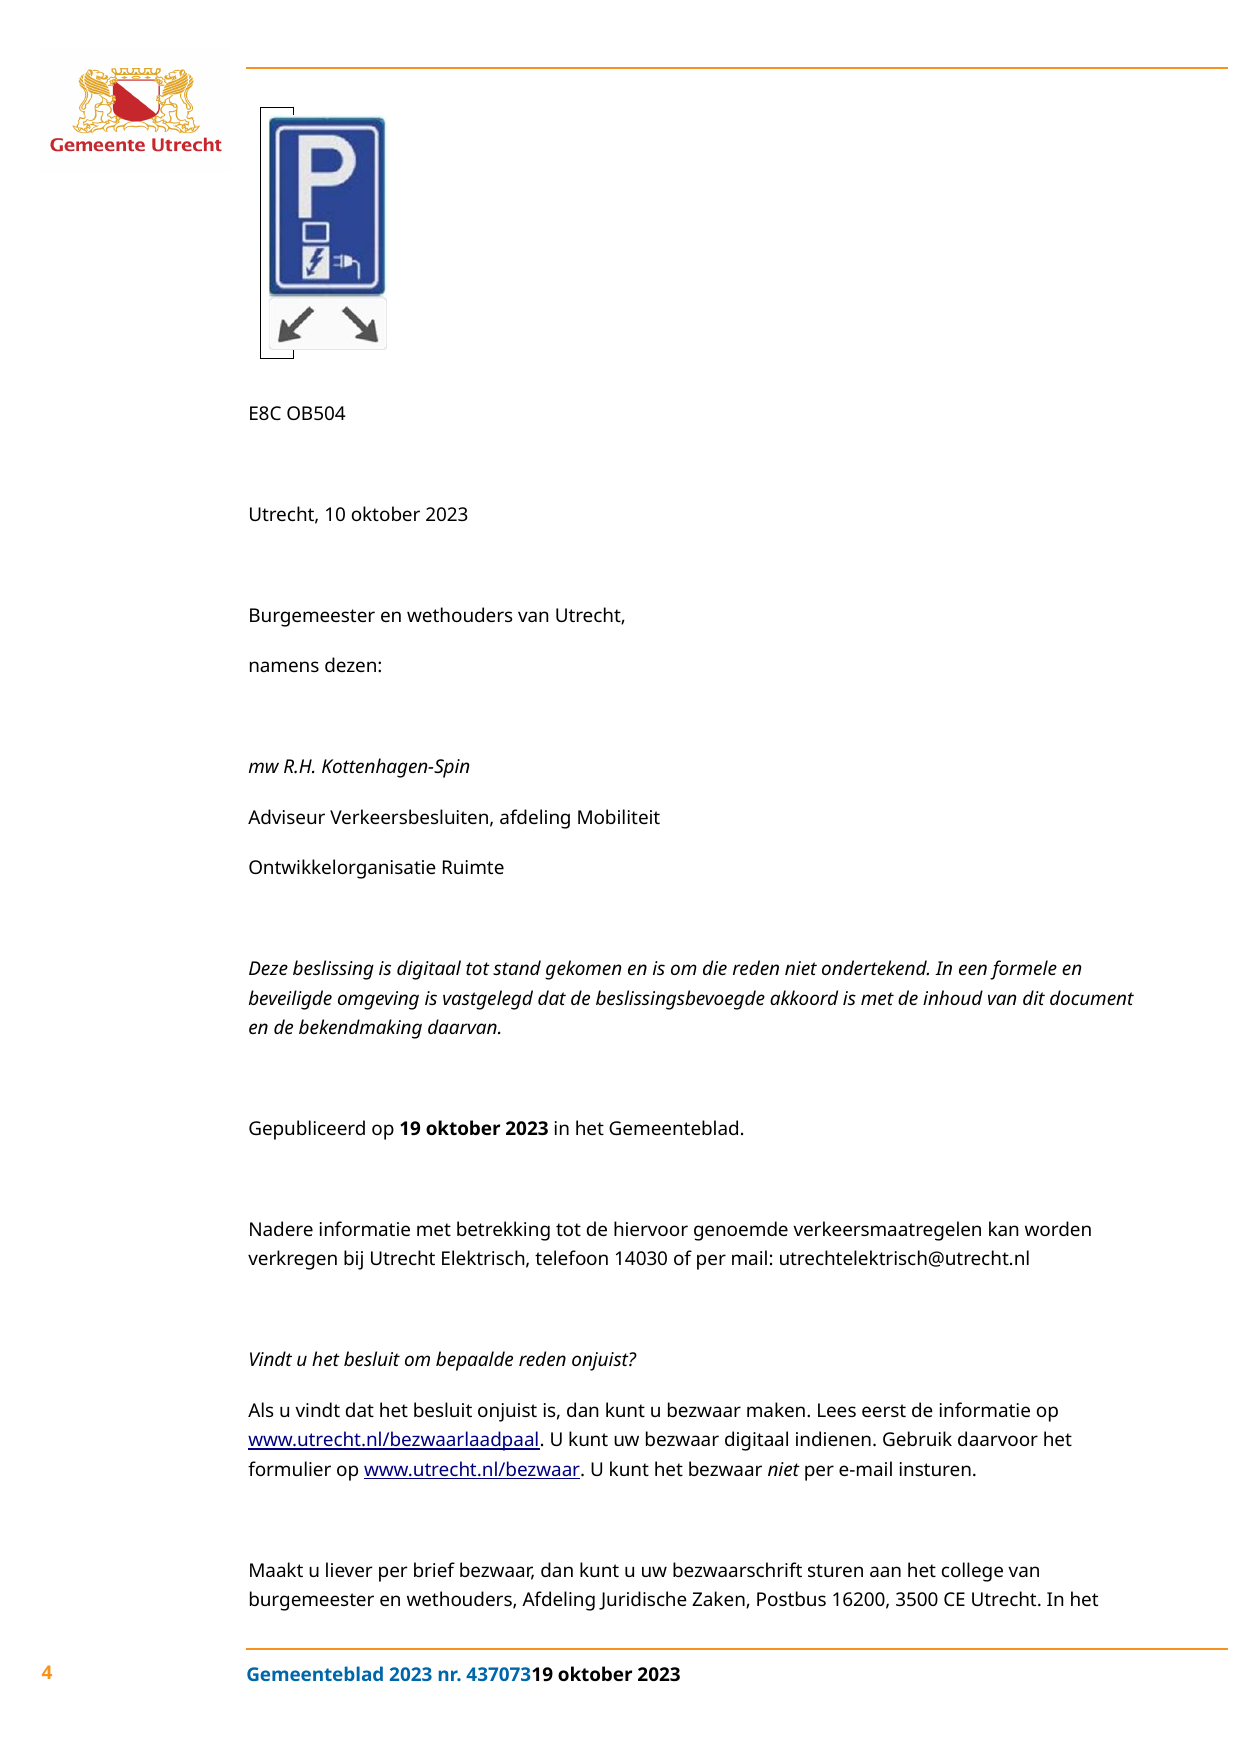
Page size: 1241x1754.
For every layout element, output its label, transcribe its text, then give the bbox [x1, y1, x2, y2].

text Utrecht, 10 oktober 2023 [248, 501, 1152, 527]
text namens dezen: [248, 653, 1152, 678]
text Burgemeester en wethouders van Utrecht, [248, 602, 1152, 628]
picture [268, 115, 387, 350]
text Nadere informatie met betrekking tot de hiervoor genoemde verkeersmaatregelen kan worden verkregen bij Utrecht Elektrisch, telefoon 14030 of per mail: utrechtelektrisch@utrecht.nl [248, 1216, 1152, 1271]
text Gepubliceerd op 19 oktober 2023 in het Gemeenteblad. [248, 1115, 1152, 1141]
text Adviseur Verkeersbesluiten, afdeling Mobiliteit [248, 804, 1152, 830]
text Vindt u het besluit om bepaalde reden onjuist? [248, 1346, 1152, 1372]
text Als u vindt dat het besluit onjuist is, dan kunt u bezwaar maken. Lees eerst de informatie op www.utrecht.nl/bezwaarlaadpaal. U kunt uw bezwaar digitaal indienen. Gebruik daarvoor het formulier op www.utrecht.nl/bezwaar. U kunt het bezwaar niet per e-mail insturen. [248, 1397, 1152, 1482]
picture [41, 47, 231, 172]
text Deze beslissing is digitaal tot stand gekomen en is om die reden niet ondertekend. In een formele en beveiligde omgeving is vastgelegd dat de beslissingsbevoegde akkoord is met de inhoud van dit document en de bekendmaking daarvan. [248, 955, 1152, 1040]
text mw R.H. Kottenhagen-Spin [248, 753, 1152, 779]
text Ontwikkelorganisatie Ruimte [248, 854, 1152, 880]
text Maakt u liever per brief bezwaar, dan kunt u uw bezwaarschrift sturen aan het college van burgemeester en wethouders, Afdeling Juridische Zaken, Postbus 16200, 3500 CE Utrecht. In het [248, 1557, 1152, 1612]
text E8C OB504 [248, 401, 1152, 426]
